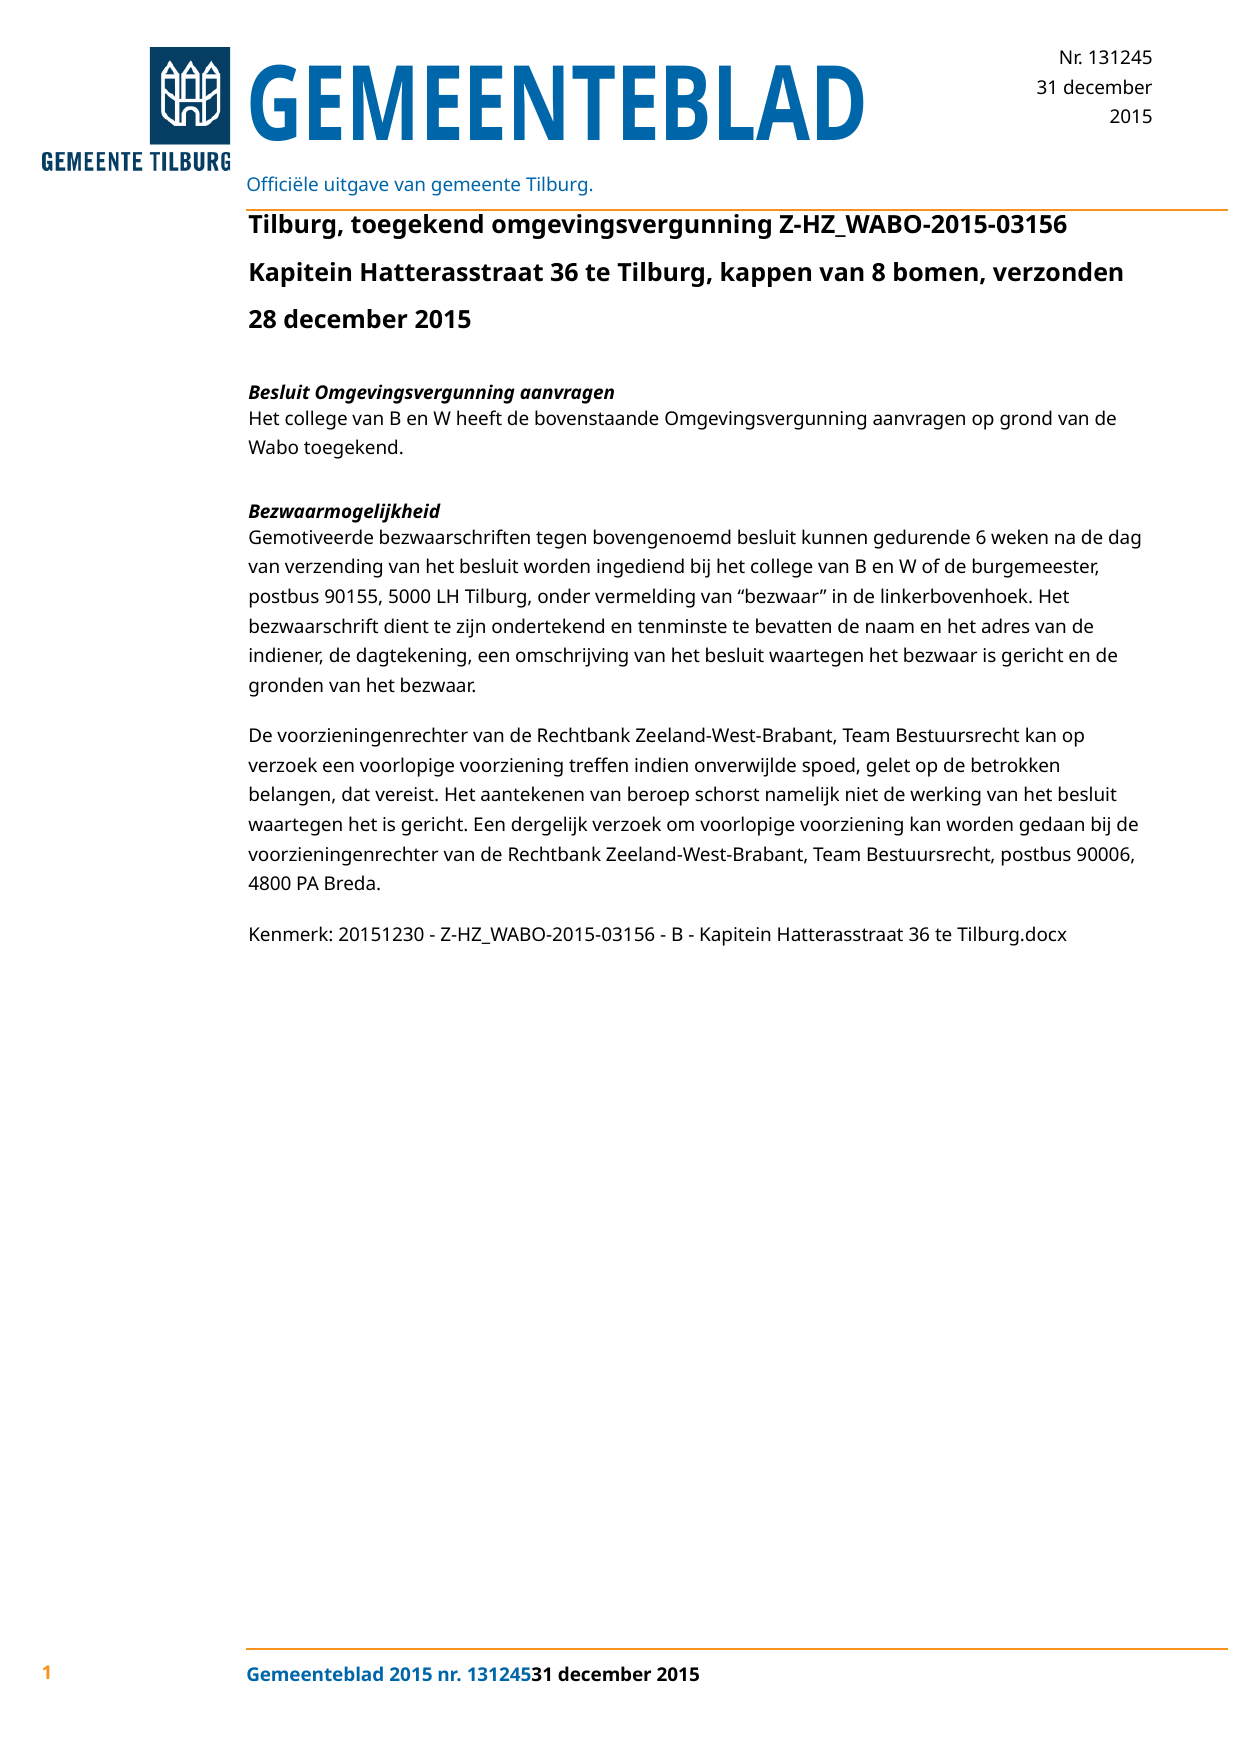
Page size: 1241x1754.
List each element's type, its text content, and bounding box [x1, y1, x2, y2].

text Het college van B en W heeft de bovenstaande Omgevingsvergunning aanvragen op grond van de Wabo toegekend. [248, 405, 1152, 460]
text Gemotiveerde bezwaarschriften tegen bovengenoemd besluit kunnen gedurende 6 weken na de dag van verzending van het besluit worden ingediend bij het college van B en W of de burgemeester, postbus 90155, 5000 LH Tilburg, onder vermelding van “bezwaar” in de linkerbovenhoek. Het bezwaarschrift dient te zijn ondertekend en tenminste te bevatten de naam en het adres van de indiener, de dagtekening, een omschrijving van het besluit waartegen het bezwaar is gericht en de gronden van het bezwaar. [248, 524, 1152, 698]
text Kenmerk: 20151230 - Z-HZ_WABO-2015-03156 - B - Kapitein Hatterasstraat 36 te Tilburg.docx [248, 921, 1152, 946]
text De voorzieningenrechter van de Rechtbank Zeeland-West-Brabant, Team Bestuursrecht kan op verzoek een voorlopige voorziening treffen indien onverwijlde spoed, gelet op de betrokken belangen, dat vereist. Het aantekenen van beroep schorst namelijk niet de werking van het besluit waartegen het is gericht. Een dergelijk verzoek om voorlopige voorziening kan worden gedaan bij de voorzieningenrechter van de Rechtbank Zeeland-West-Brabant, Team Bestuursrecht, postbus 90006, 4800 PA Breda. [248, 722, 1152, 896]
text Bezwaarmogelijkheid [248, 498, 1152, 524]
text Tilburg, toegekend omgevingsvergunning Z-HZ_WABO-2015-03156 Kapitein Hatterasstraat 36 te Tilburg, kappen van 8 bomen, verzonden 28 december 2015 [248, 211, 1152, 336]
picture [41, 47, 231, 172]
text Besluit Omgevingsvergunning aanvragen [248, 379, 1152, 405]
